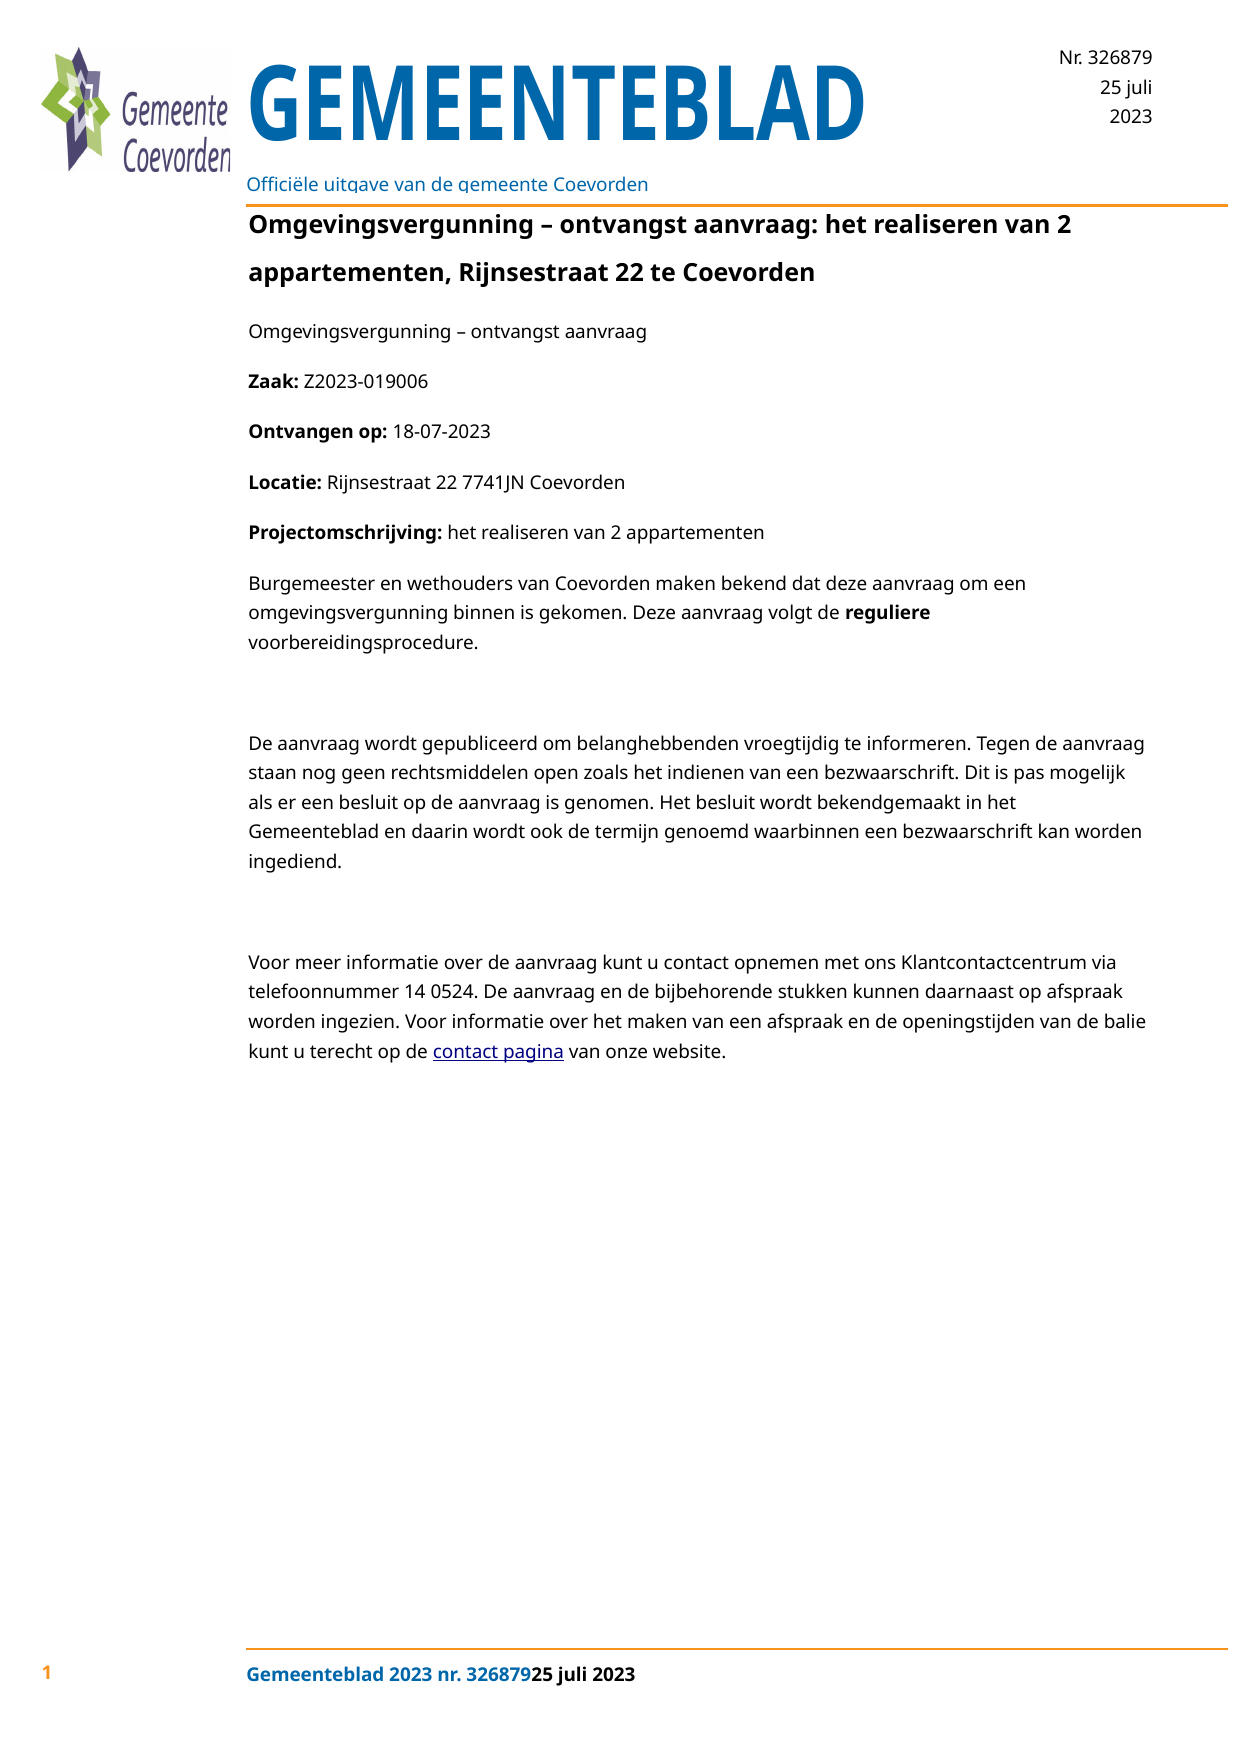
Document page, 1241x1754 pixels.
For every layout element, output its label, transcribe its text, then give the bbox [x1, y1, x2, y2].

picture [41, 47, 231, 172]
text Ontvangen op: 18-07-2023 [248, 419, 1152, 444]
text De aanvraag wordt gepubliceerd om belanghebbenden vroegtijdig te informeren. Tegen de aanvraag staan nog geen rechtsmiddelen open zoals het indienen van een bezwaarschrift. Dit is pas mogelijk als er een besluit op de aanvraag is genomen. Het besluit wordt bekendgemaakt in het Gemeenteblad en daarin wordt ook de termijn genoemd waarbinnen een bezwaarschrift kan worden ingediend. [248, 730, 1152, 874]
text Zaak: Z2023-019006 [248, 368, 1152, 394]
text Voor meer informatie over de aanvraag kunt u contact opnemen met ons Klantcontactcentrum via telefoonnummer 14 0524. De aanvraag en de bijbehorende stukken kunnen daarnaast op afspraak worden ingezien. Voor informatie over het maken van een afspraak en de openingstijden van de balie kunt u terecht op de contact pagina van onze website. [248, 949, 1152, 1064]
text Locatie: Rijnsestraat 22 7741JN Coevorden [248, 469, 1152, 495]
text Omgevingsvergunning – ontvangst aanvraag [248, 318, 1152, 344]
text Projectomschrijving: het realiseren van 2 appartementen [248, 519, 1152, 545]
text Burgemeester en wethouders van Coevorden maken bekend dat deze aanvraag om een omgevingsvergunning binnen is gekomen. Deze aanvraag volgt de reguliere voorbereidingsprocedure. [248, 570, 1152, 655]
text Omgevingsvergunning – ontvangst aanvraag: het realiseren van 2 appartementen, Rijnsestraat 22 te Coevorden [248, 207, 1152, 288]
